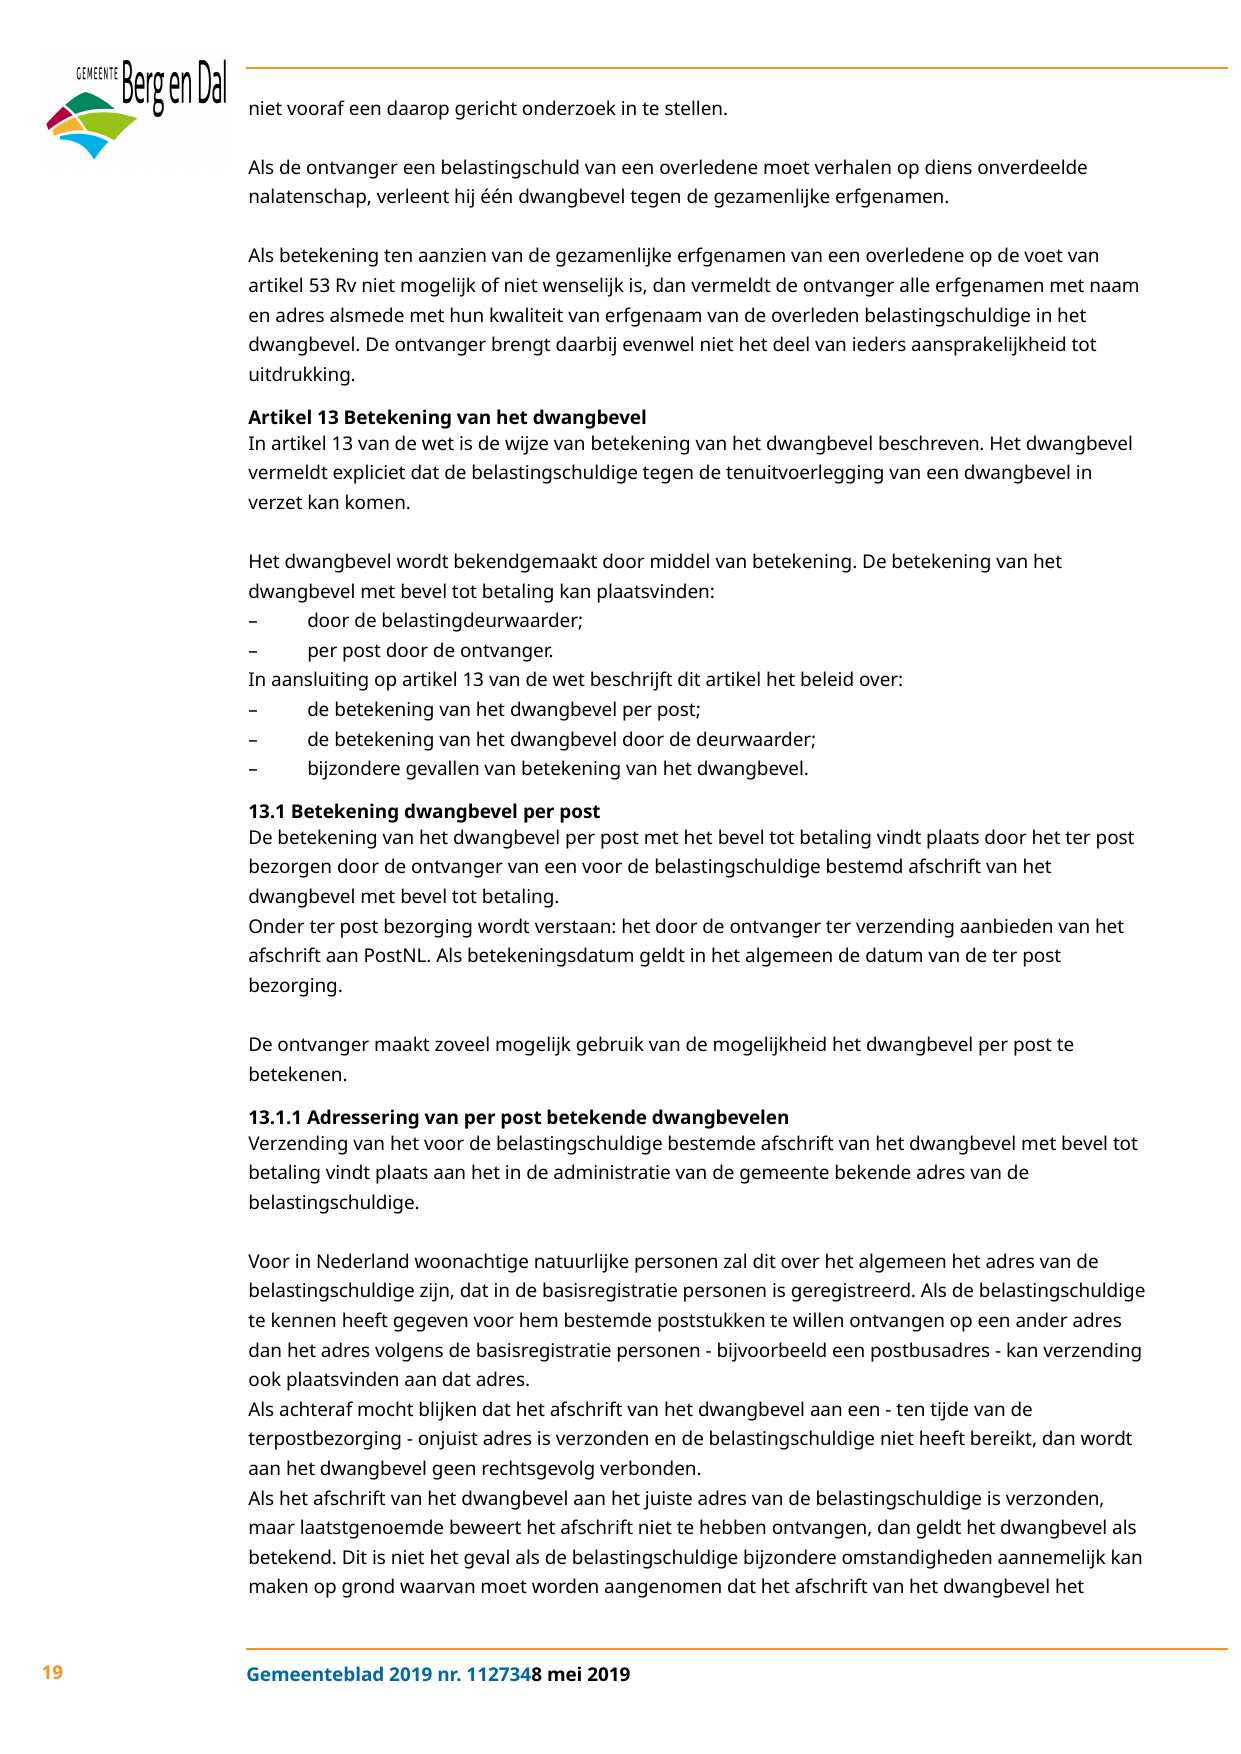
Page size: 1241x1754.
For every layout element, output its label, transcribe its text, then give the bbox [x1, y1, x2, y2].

list de betekening van het dwangbevel per post; [248, 696, 1152, 722]
text Verzending van het voor de belastingschuldige bestemde afschrift van het dwangbevel met bevel tot betaling vindt plaats aan het in de administratie van de gemeente bekende adres van de belastingschuldige. [248, 1130, 1152, 1214]
text niet vooraf een daarop gericht onderzoek in te stellen. [248, 95, 1152, 121]
text Het dwangbevel wordt bekendgemaakt door middel van betekening. De betekening van het dwangbevel met bevel tot betaling kan plaatsvinden: [248, 548, 1152, 603]
text Artikel 13 Betekening van het dwangbevel [248, 404, 1152, 430]
text De betekening van het dwangbevel per post met het bevel tot betaling vindt plaats door het ter post bezorgen door de ontvanger van een voor de belastingschuldige bestemd afschrift van het dwangbevel met bevel tot betaling. [248, 824, 1152, 909]
text 13.1.1 Adressering van per post betekende dwangbevelen [248, 1104, 1152, 1130]
text 13.1 Betekening dwangbevel per post [248, 798, 1152, 824]
text Onder ter post bezorging wordt verstaan: het door de ontvanger ter verzending aanbieden van het afschrift aan PostNL. Als betekeningsdatum geldt in het algemeen de datum van de ter post bezorging. [248, 913, 1152, 998]
text In aansluiting op artikel 13 van de wet beschrijft dit artikel het beleid over: [248, 667, 1152, 692]
text Als het afschrift van het dwangbevel aan het juiste adres van de belastingschuldige is verzonden, maar laatstgenoemde beweert het afschrift niet te hebben ontvangen, dan geldt het dwangbevel als betekend. Dit is niet het geval als de belastingschuldige bijzondere omstandigheden aannemelijk kan maken op grond waarvan moet worden aangenomen dat het afschrift van het dwangbevel het [248, 1485, 1152, 1599]
picture [41, 47, 231, 172]
list per post door de ontvanger. [248, 637, 1152, 663]
text De ontvanger maakt zoveel mogelijk gebruik van de mogelijkheid het dwangbevel per post te betekenen. [248, 1031, 1152, 1087]
text In artikel 13 van de wet is de wijze van betekening van het dwangbevel beschreven. Het dwangbevel vermeldt expliciet dat de belastingschuldige tegen de tenuitvoerlegging van een dwangbevel in verzet kan komen. [248, 430, 1152, 515]
text Als de ontvanger een belastingschuld van een overledene moet verhalen op diens onverdeelde nalatenschap, verleent hij één dwangbevel tegen de gezamenlijke erfgenamen. [248, 154, 1152, 209]
list door de belastingdeurwaarder; [248, 607, 1152, 633]
text Als betekening ten aanzien van de gezamenlijke erfgenamen van een overledene op de voet van artikel 53 Rv niet mogelijk of niet wenselijk is, dan vermeldt de ontvanger alle erfgenamen met naam en adres alsmede met hun kwaliteit van erfgenaam van de overleden belastingschuldige in het dwangbevel. De ontvanger brengt daarbij evenwel niet het deel van ieders aansprakelijkheid tot uitdrukking. [248, 243, 1152, 387]
list de betekening van het dwangbevel door de deurwaarder; [248, 726, 1152, 751]
text Als achteraf mocht blijken dat het afschrift van het dwangbevel aan een - ten tijde van de terpostbezorging - onjuist adres is verzonden en de belastingschuldige niet heeft bereikt, dan wordt aan het dwangbevel geen rechtsgevolg verbonden. [248, 1396, 1152, 1481]
text Voor in Nederland woonachtige natuurlijke personen zal dit over het algemeen het adres van de belastingschuldige zijn, dat in de basisregistratie personen is geregistreerd. Als de belastingschuldige te kennen heeft gegeven voor hem bestemde poststukken te willen ontvangen op een ander adres dan het adres volgens de basisregistratie personen - bijvoorbeeld een postbusadres - kan verzending ook plaatsvinden aan dat adres. [248, 1248, 1152, 1392]
list bijzondere gevallen van betekening van het dwangbevel. [248, 755, 1152, 781]
